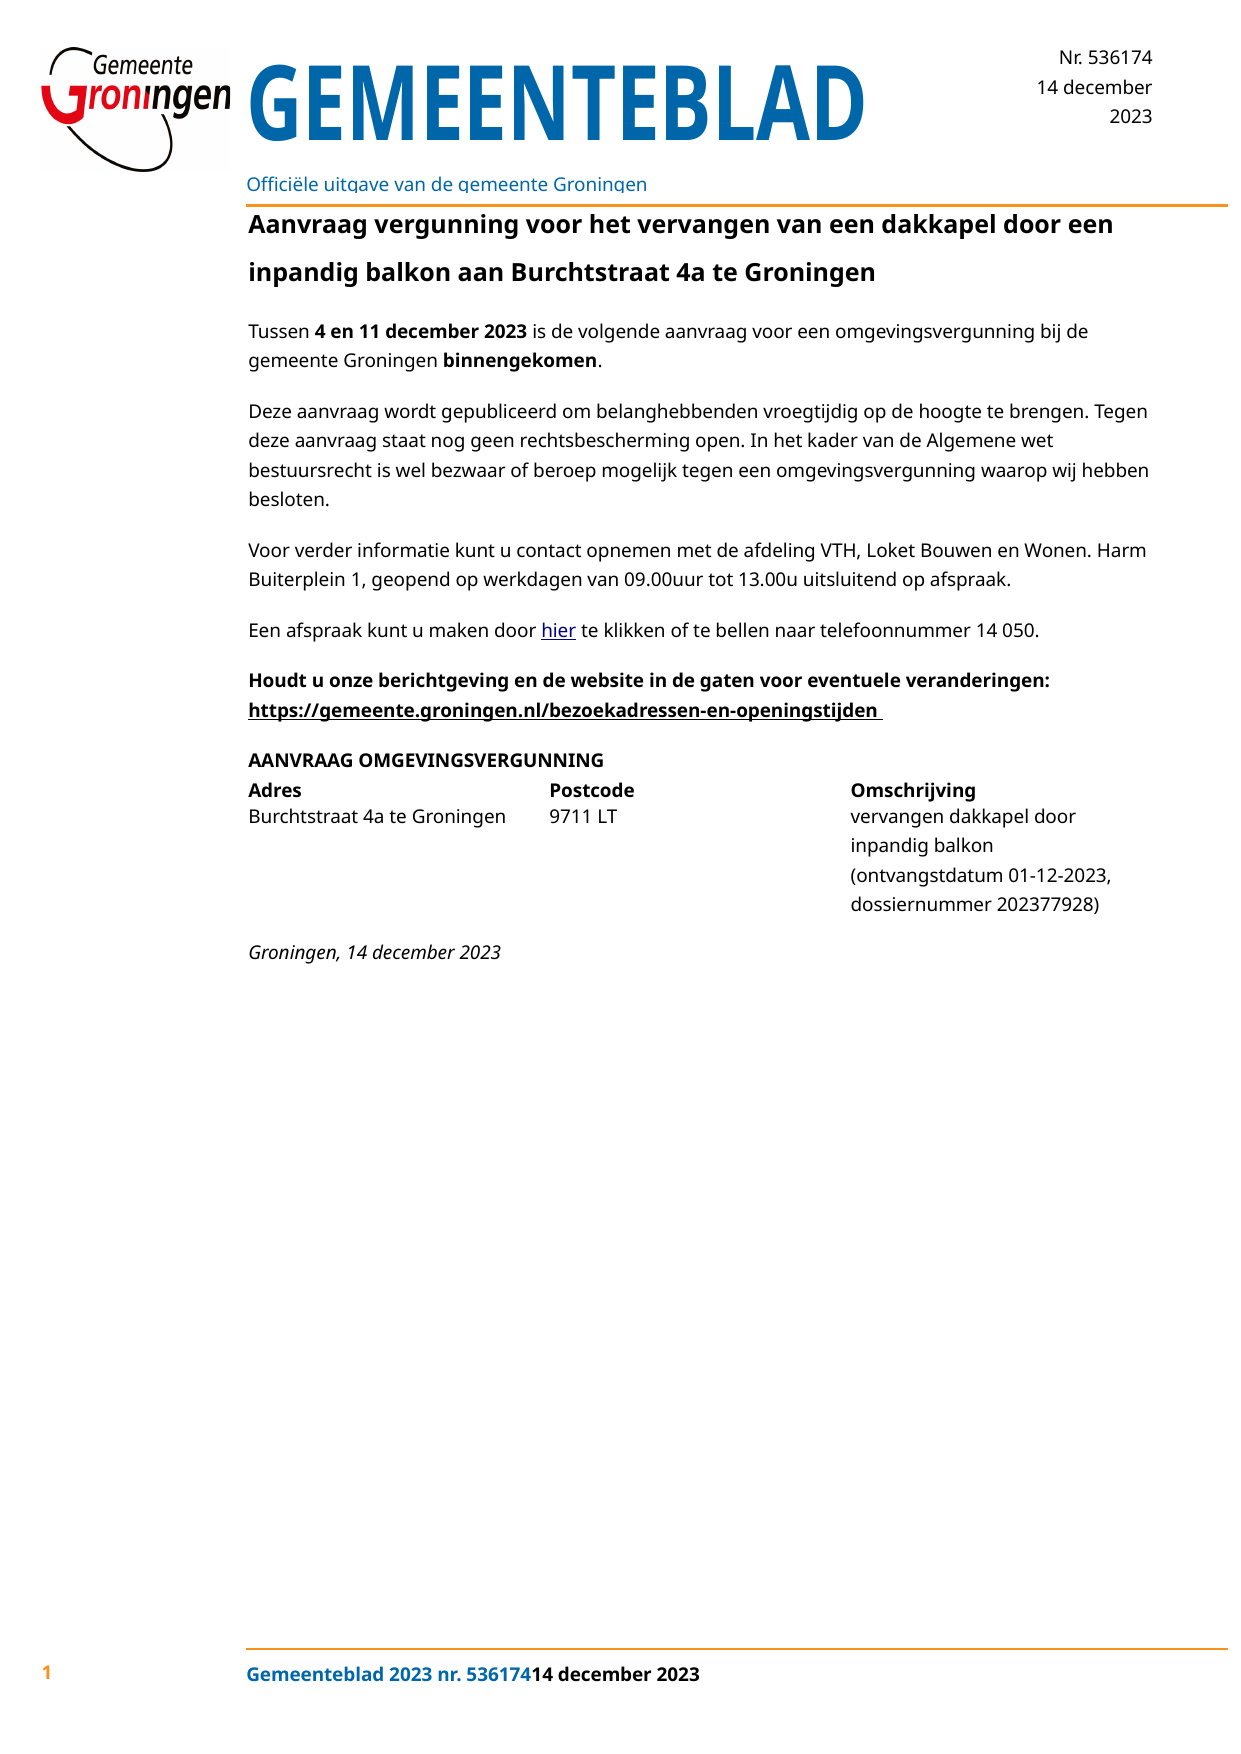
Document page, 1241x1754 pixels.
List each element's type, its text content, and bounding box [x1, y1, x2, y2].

text Houdt u onze berichtgeving en de website in de gaten voor eventuele veranderingen: https://gemeente.groningen.nl/bezoekadressen-en-openingstijden [248, 667, 1152, 723]
text Groningen, 14 december 2023 [248, 939, 1152, 964]
table_header Omschrijving [850, 777, 1152, 803]
table_cell vervangen dakkapel door inpandig balkon (ontvangstdatum 01-12-2023, dossiernummer 202377928) [850, 803, 1152, 917]
text Een afspraak kunt u maken door hier te klikken of te bellen naar telefoonnummer 14 050. [248, 617, 1152, 643]
text Deze aanvraag wordt gepubliceerd om belanghebbenden vroegtijdig op de hoogte te brengen. Tegen deze aanvraag staat nog geen rechtsbescherming open. In het kader van de Algemene wet bestuursrecht is wel bezwaar of beroep mogelijk tegen een omgevingsvergunning waarop wij hebben besloten. [248, 398, 1152, 512]
text Aanvraag vergunning voor het vervangen van een dakkapel door een inpandig balkon aan Burchtstraat 4a te Groningen [248, 207, 1152, 288]
text Tussen 4 en 11 december 2023 is de volgende aanvraag voor een omgevingsvergunning bij de gemeente Groningen binnengekomen. [248, 318, 1152, 373]
table_header Adres [248, 777, 549, 803]
picture [41, 47, 231, 172]
text AANVRAAG OMGEVINGSVERGUNNING [248, 747, 1152, 773]
table_header Postcode [549, 777, 850, 803]
table_cell 9711 LT [549, 803, 850, 917]
text Voor verder informatie kunt u contact opnemen met de afdeling VTH, Loket Bouwen en Wonen. Harm Buiterplein 1, geopend op werkdagen van 09.00uur tot 13.00u uitsluitend op afspraak. [248, 537, 1152, 592]
table_cell Burchtstraat 4a te Groningen [248, 803, 549, 917]
